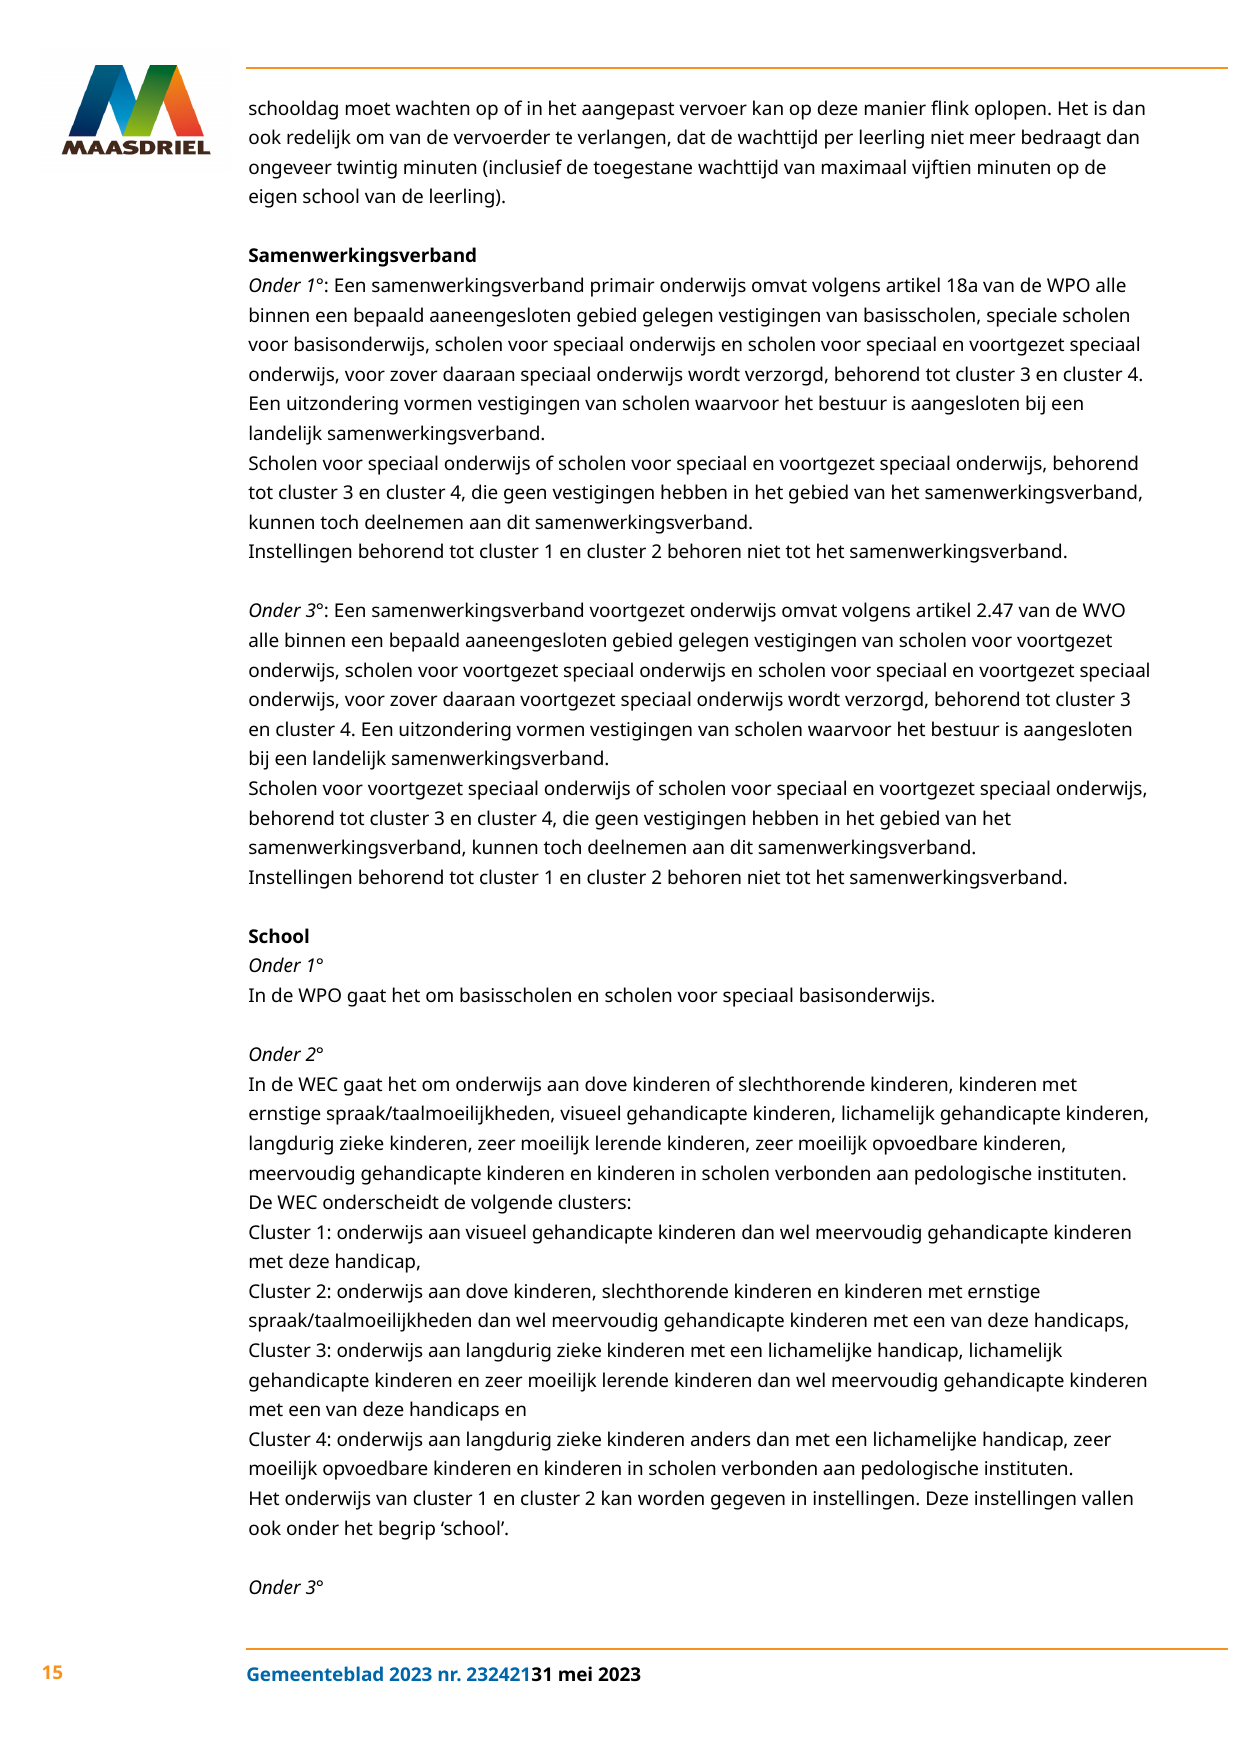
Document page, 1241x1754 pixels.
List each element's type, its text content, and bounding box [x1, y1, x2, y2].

text In de WEC gaat het om onderwijs aan dove kinderen of slechthorende kinderen, kinderen met ernstige spraak/taalmoeilijkheden, visueel gehandicapte kinderen, lichamelijk gehandicapte kinderen, langdurig zieke kinderen, zeer moeilijk lerende kinderen, zeer moeilijk opvoedbare kinderen, meervoudig gehandicapte kinderen en kinderen in scholen verbonden aan pedologische instituten. [248, 1071, 1152, 1186]
text Instellingen behorend tot cluster 1 en cluster 2 behoren niet tot het samenwerkingsverband. [248, 538, 1152, 564]
text In de WPO gaat het om basisscholen en scholen voor speciaal basisonderwijs. [248, 982, 1152, 1008]
text Scholen voor voortgezet speciaal onderwijs of scholen voor speciaal en voortgezet speciaal onderwijs, behorend tot cluster 3 en cluster 4, die geen vestigingen hebben in het gebied van het samenwerkingsverband, kunnen toch deelnemen aan dit samenwerkingsverband. [248, 775, 1152, 860]
text Onder 3°: Een samenwerkingsverband voortgezet onderwijs omvat volgens artikel 2.47 van de WVO alle binnen een bepaald aaneengesloten gebied gelegen vestigingen van scholen voor voortgezet onderwijs, scholen voor voortgezet speciaal onderwijs en scholen voor speciaal en voortgezet speciaal onderwijs, voor zover daaraan voortgezet speciaal onderwijs wordt verzorgd, behorend tot cluster 3 en cluster 4. Een uitzondering vormen vestigingen van scholen waarvoor het bestuur is aangesloten bij een landelijk samenwerkingsverband. [248, 598, 1152, 771]
text School [248, 923, 1152, 949]
text Samenwerkingsverband [248, 243, 1152, 268]
text Onder 1°: Een samenwerkingsverband primair onderwijs omvat volgens artikel 18a van de WPO alle binnen een bepaald aaneengesloten gebied gelegen vestigingen van basisscholen, speciale scholen voor basisonderwijs, scholen voor speciaal onderwijs en scholen voor speciaal en voortgezet speciaal onderwijs, voor zover daaraan speciaal onderwijs wordt verzorgd, behorend tot cluster 3 en cluster 4. Een uitzondering vormen vestigingen van scholen waarvoor het bestuur is aangesloten bij een landelijk samenwerkingsverband. [248, 272, 1152, 446]
text Instellingen behorend tot cluster 1 en cluster 2 behoren niet tot het samenwerkingsverband. [248, 864, 1152, 890]
text Cluster 4: onderwijs aan langdurig zieke kinderen anders dan met een lichamelijke handicap, zeer moeilijk opvoedbare kinderen en kinderen in scholen verbonden aan pedologische instituten. [248, 1426, 1152, 1481]
text De WEC onderscheidt de volgende clusters: [248, 1189, 1152, 1215]
text Cluster 1: onderwijs aan visueel gehandicapte kinderen dan wel meervoudig gehandicapte kinderen met deze handicap, [248, 1219, 1152, 1274]
text Onder 3° [248, 1574, 1152, 1600]
picture [41, 47, 231, 172]
text Cluster 3: onderwijs aan langdurig zieke kinderen met een lichamelijke handicap, lichamelijk gehandicapte kinderen en zeer moeilijk lerende kinderen dan wel meervoudig gehandicapte kinderen met een van deze handicaps en [248, 1337, 1152, 1422]
text Scholen voor speciaal onderwijs of scholen voor speciaal en voortgezet speciaal onderwijs, behorend tot cluster 3 en cluster 4, die geen vestigingen hebben in het gebied van het samenwerkingsverband, kunnen toch deelnemen aan dit samenwerkingsverband. [248, 450, 1152, 535]
text Het onderwijs van cluster 1 en cluster 2 kan worden gegeven in instellingen. Deze instellingen vallen ook onder het begrip ‘school’. [248, 1485, 1152, 1541]
text Onder 2° [248, 1041, 1152, 1067]
text schooldag moet wachten op of in het aangepast vervoer kan op deze manier flink oplopen. Het is dan ook redelijk om van de vervoerder te verlangen, dat de wachttijd per leerling niet meer bedraagt dan ongeveer twintig minuten (inclusief de toegestane wachttijd van maximaal vijftien minuten op de eigen school van de leerling). [248, 95, 1152, 209]
text Onder 1° [248, 953, 1152, 978]
text Cluster 2: onderwijs aan dove kinderen, slechthorende kinderen en kinderen met ernstige spraak/taalmoeilijkheden dan wel meervoudig gehandicapte kinderen met een van deze handicaps, [248, 1278, 1152, 1333]
